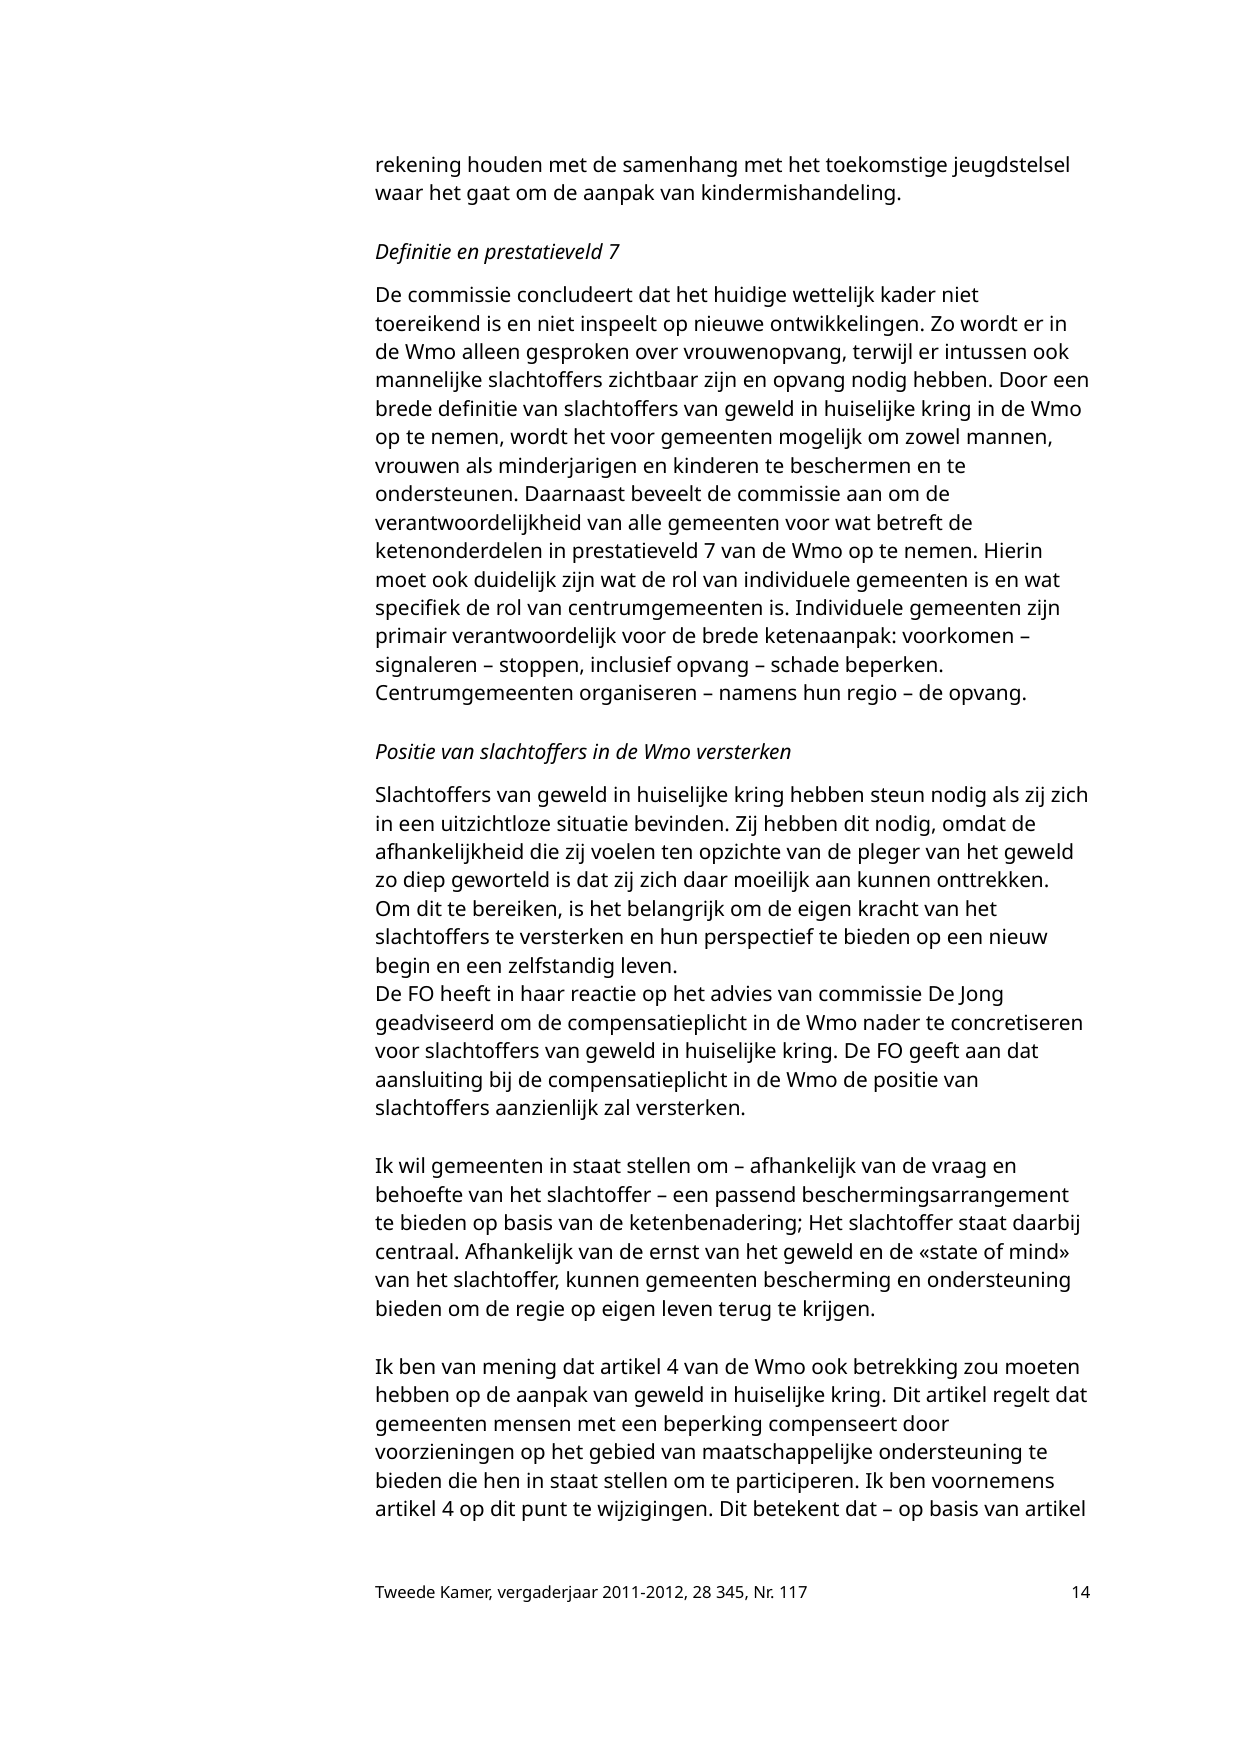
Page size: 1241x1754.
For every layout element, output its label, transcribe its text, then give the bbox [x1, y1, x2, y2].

text De FO heeft in haar reactie op het advies van commissie De Jong geadviseerd om de compensatieplicht in de Wmo nader te concretiseren voor slachtoffers van geweld in huiselijke kring. De FO geeft aan dat aansluiting bij de compensatieplicht in de Wmo de positie van slachtoffers aanzienlijk zal versterken. [375, 979, 1090, 1122]
text Positie van slachtoffers in de Wmo versterken [375, 737, 1090, 765]
text Ik wil gemeenten in staat stellen om – afhankelijk van de vraag en behoefte van het slachtoffer – een passend beschermingsarrangement te bieden op basis van de ketenbenadering; Het slachtoffer staat daarbij centraal. Afhankelijk van de ernst van het geweld en de «state of mind» van het slachtoffer, kunnen gemeenten bescherming en ondersteuning bieden om de regie op eigen leven terug te krijgen. [375, 1152, 1090, 1322]
text Slachtoffers van geweld in huiselijke kring hebben steun nodig als zij zich in een uitzichtloze situatie bevinden. Zij hebben dit nodig, omdat de afhankelijkheid die zij voelen ten opzichte van de pleger van het geweld zo diep geworteld is dat zij zich daar moeilijk aan kunnen onttrekken. Om dit te bereiken, is het belangrijk om de eigen kracht van het slachtoffers te versterken en hun perspectief te bieden op een nieuw begin en een zelfstandig leven. [375, 780, 1090, 979]
text De commissie concludeert dat het huidige wettelijk kader niet toereikend is en niet inspeelt op nieuwe ontwikkelingen. Zo wordt er in de Wmo alleen gesproken over vrouwenopvang, terwijl er intussen ook mannelijke slachtoffers zichtbaar zijn en opvang nodig hebben. Door een brede definitie van slachtoffers van geweld in huiselijke kring in de Wmo op te nemen, wordt het voor gemeenten mogelijk om zowel mannen, vrouwen als minderjarigen en kinderen te beschermen en te ondersteunen. Daarnaast beveelt de commissie aan om de verantwoordelijkheid van alle gemeenten voor wat betreft de ketenonderdelen in prestatieveld 7 van de Wmo op te nemen. Hierin moet ook duidelijk zijn wat de rol van individuele gemeenten is en wat specifiek de rol van centrumgemeenten is. Individuele gemeenten zijn primair verantwoordelijk voor de brede ketenaanpak: voorkomen – signaleren – stoppen, inclusief opvang – schade beperken. Centrumgemeenten organiseren – namens hun regio – de opvang. [375, 280, 1090, 707]
text Ik ben van mening dat artikel 4 van de Wmo ook betrekking zou moeten hebben op de aanpak van geweld in huiselijke kring. Dit artikel regelt dat gemeenten mensen met een beperking compenseert door voorzieningen op het gebied van maatschappelijke ondersteuning te bieden die hen in staat stellen om te participeren. Ik ben voornemens artikel 4 op dit punt te wijzigingen. Dit betekent dat – op basis van artikel [375, 1352, 1090, 1523]
text Definitie en prestatieveld 7 [375, 237, 1090, 265]
text rekening houden met de samenhang met het toekomstige jeugdstelsel waar het gaat om de aanpak van kindermishandeling. [375, 150, 1090, 207]
